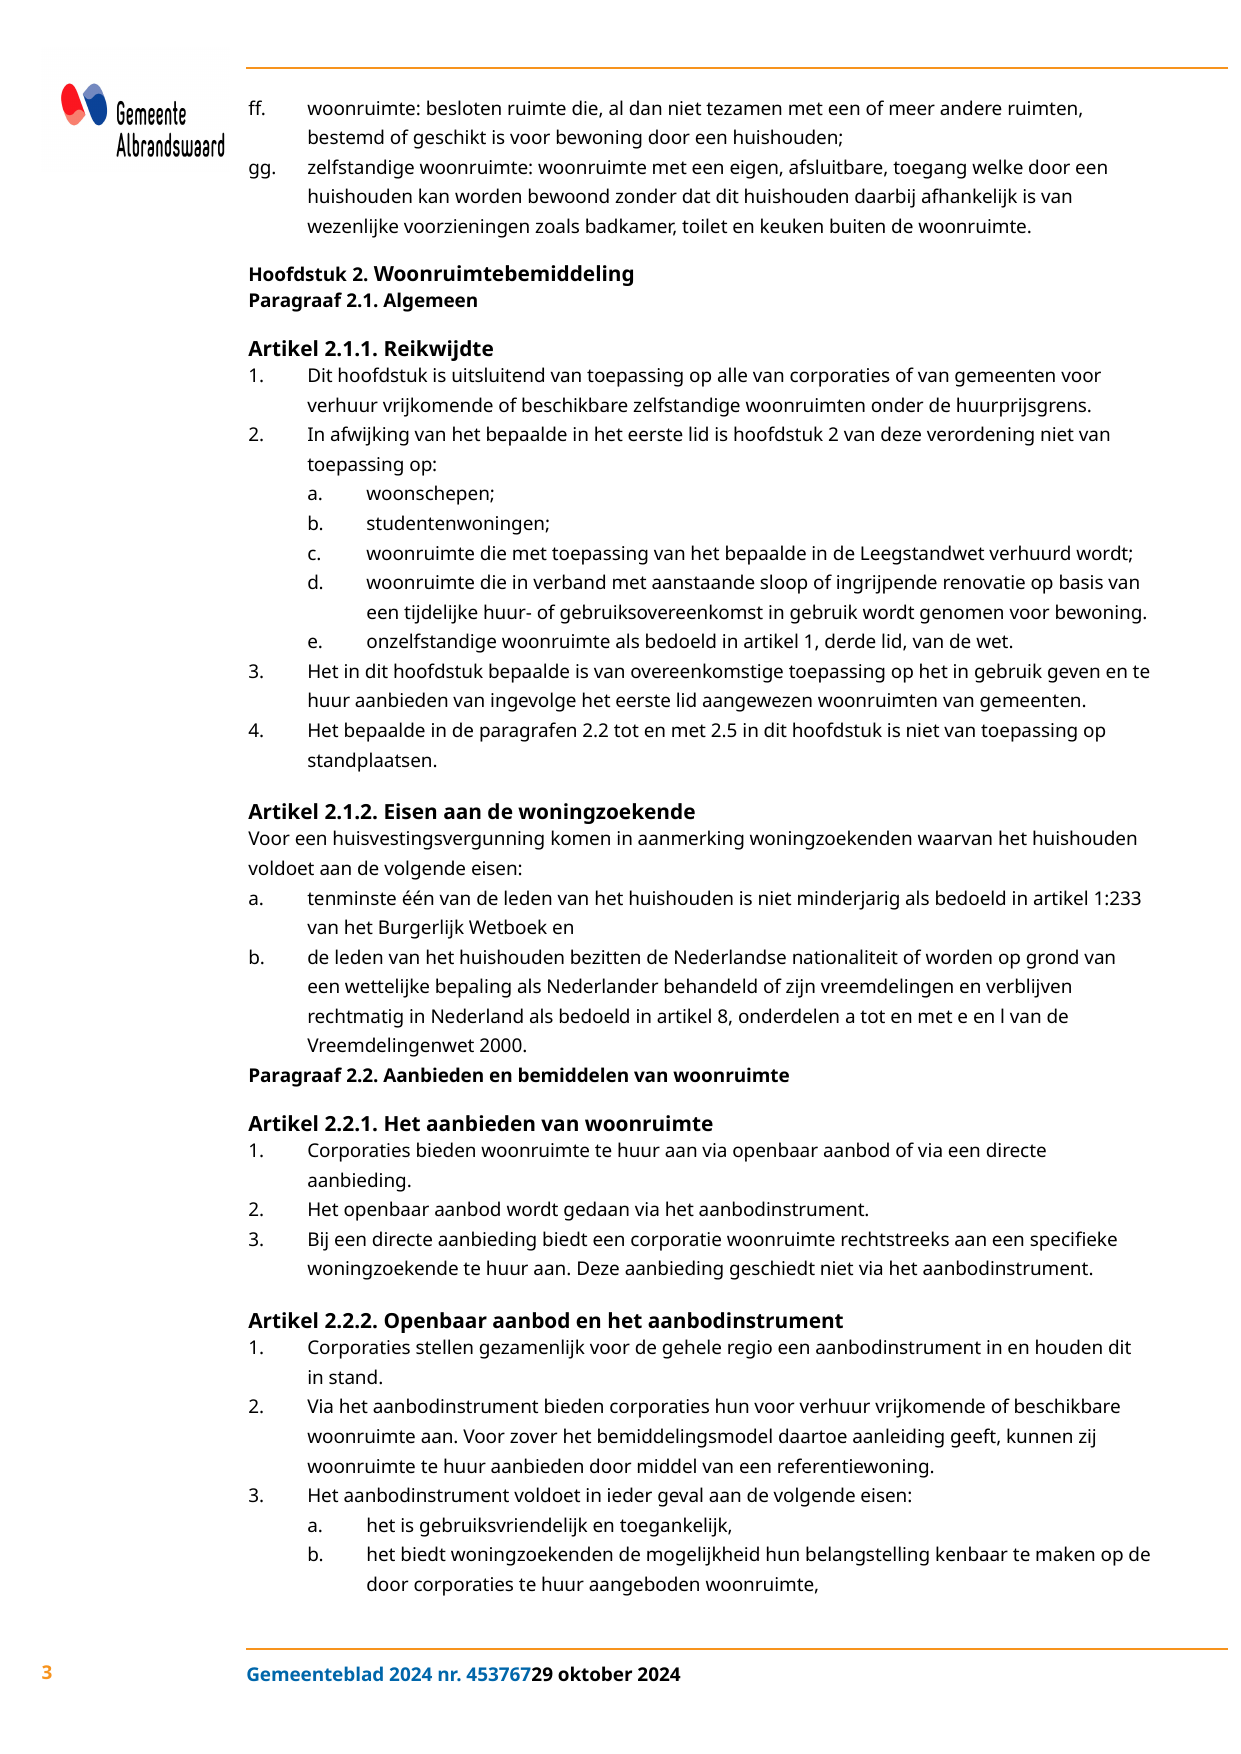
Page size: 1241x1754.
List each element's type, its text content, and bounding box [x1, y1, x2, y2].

list Het in dit hoofdstuk bepaalde is van overeenkomstige toepassing op het in gebruik geven en te huur aanbieden van ingevolge het eerste lid aangewezen woonruimten van gemeenten. [248, 658, 1152, 713]
list Het bepaalde in de paragrafen 2.2 tot en met 2.5 in dit hoofdstuk is niet van toepassing op standplaatsen. [248, 717, 1152, 772]
list het is gebruiksvriendelijk en toegankelijk, [307, 1512, 1152, 1538]
text Artikel 2.1.2. Eisen aan de woningzoekende [248, 797, 1152, 826]
list In afwijking van het bepaalde in het eerste lid is hoofdstuk 2 van deze verordening niet van toepassing op: [248, 421, 1152, 477]
list zelfstandige woonruimte: woonruimte met een eigen, afsluitbare, toegang welke door een huishouden kan worden bewoond zonder dat dit huishouden daarbij afhankelijk is van wezenlijke voorzieningen zoals badkamer, toilet en keuken buiten de woonruimte. [248, 154, 1152, 239]
list Corporaties bieden woonruimte te huur aan via openbaar aanbod of via een directe aanbieding. [248, 1137, 1152, 1193]
text Artikel 2.2.2. Openbaar aanbod en het aanbodinstrument [248, 1306, 1152, 1334]
list de leden van het huishouden bezitten de Nederlandse nationaliteit of worden op grond van een wettelijke bepaling als Nederlander behandeld of zijn vreemdelingen en verblijven rechtmatig in Nederland als bedoeld in artikel 8, onderdelen a tot en met e en l van de Vreemdelingenwet 2000. [248, 944, 1152, 1058]
list Corporaties stellen gezamenlijk voor de gehele regio een aanbodinstrument in en houden dit in stand. [248, 1334, 1152, 1390]
list het biedt woningzoekenden de mogelijkheid hun belangstelling kenbaar te maken op de door corporaties te huur aangeboden woonruimte, [307, 1542, 1152, 1597]
text Artikel 2.2.1. Het aanbieden van woonruimte [248, 1109, 1152, 1137]
list Dit hoofdstuk is uitsluitend van toepassing op alle van corporaties of van gemeenten voor verhuur vrijkomende of beschikbare zelfstandige woonruimten onder de huurprijsgrens. [248, 362, 1152, 417]
text Hoofdstuk 2. Woonruimtebemiddeling [248, 259, 1152, 287]
list onzelfstandige woonruimte als bedoeld in artikel 1, derde lid, van de wet. [307, 628, 1152, 654]
list tenminste één van de leden van het huishouden is niet minderjarig als bedoeld in artikel 1:233 van het Burgerlijk Wetboek en [248, 885, 1152, 940]
list Het aanbodinstrument voldoet in ieder geval aan de volgende eisen: [248, 1482, 1152, 1508]
text Paragraaf 2.1. Algemeen [248, 287, 1152, 313]
list studentenwoningen; [307, 510, 1152, 536]
text Voor een huisvestingsvergunning komen in aanmerking woningzoekenden waarvan het huishouden voldoet aan de volgende eisen: [248, 826, 1152, 881]
list woonruimte die in verband met aanstaande sloop of ingrijpende renovatie op basis van een tijdelijke huur- of gebruiksovereenkomst in gebruik wordt genomen voor bewoning. [307, 569, 1152, 624]
list woonruimte: besloten ruimte die, al dan niet tezamen met een of meer andere ruimten, bestemd of geschikt is voor bewoning door een huishouden; [248, 95, 1152, 150]
list Bij een directe aanbieding biedt een corporatie woonruimte rechtstreeks aan een specifieke woningzoekende te huur aan. Deze aanbieding geschiedt niet via het aanbodinstrument. [248, 1226, 1152, 1281]
list Het openbaar aanbod wordt gedaan via het aanbodinstrument. [248, 1196, 1152, 1222]
list woonschepen; [307, 481, 1152, 506]
list woonruimte die met toepassing van het bepaalde in de Leegstandwet verhuurd wordt; [307, 540, 1152, 565]
text Artikel 2.1.1. Reikwijdte [248, 334, 1152, 362]
picture [41, 47, 231, 172]
list Via het aanbodinstrument bieden corporaties hun voor verhuur vrijkomende of beschikbare woonruimte aan. Voor zover het bemiddelingsmodel daartoe aanleiding geeft, kunnen zij woonruimte te huur aanbieden door middel van een referentiewoning. [248, 1394, 1152, 1478]
text Paragraaf 2.2. Aanbieden en bemiddelen van woonruimte [248, 1062, 1152, 1088]
